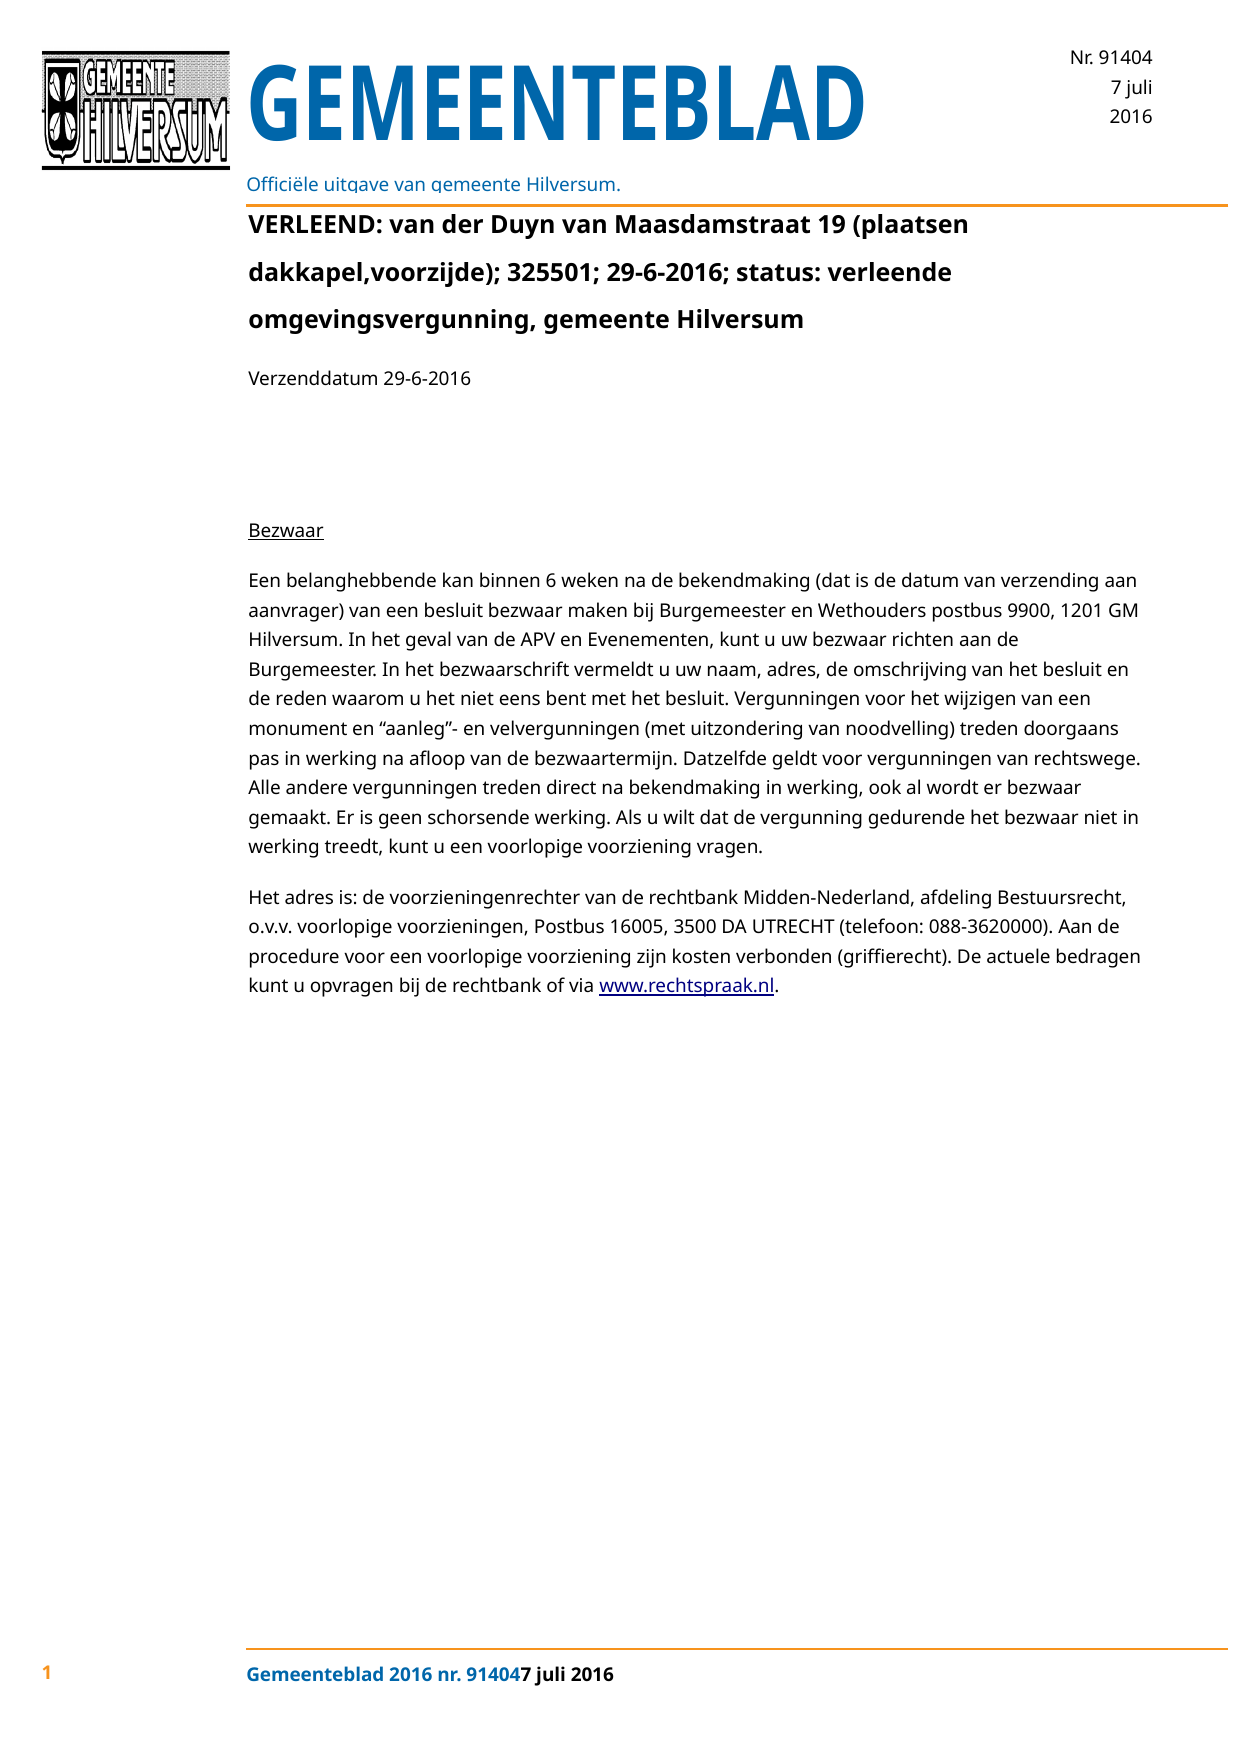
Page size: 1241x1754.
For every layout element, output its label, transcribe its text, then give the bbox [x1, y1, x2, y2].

text Het adres is: de voorzieningenrechter van de rechtbank Midden-Nederland, afdeling Bestuursrecht, o.v.v. voorlopige voorzieningen, Postbus 16005, 3500 DA UTRECHT (telefoon: 088-3620000). Aan de procedure voor een voorlopige voorziening zijn kosten verbonden (griffierecht). De actuele bedragen kunt u opvragen bij de rechtbank of via www.rechtspraak.nl. [248, 884, 1152, 998]
text Verzenddatum 29-6-2016 [248, 366, 1152, 391]
text Bezwaar [248, 517, 1152, 542]
text VERLEEND: van der Duyn van Maasdamstraat 19 (plaatsen dakkapel,voorzijde); 325501; 29-6-2016; status: verleende omgevingsvergunning, gemeente Hilversum [248, 207, 1152, 336]
text Een belanghebbende kan binnen 6 weken na de bekendmaking (dat is de datum van verzending aan aanvrager) van een besluit bezwaar maken bij Burgemeester en Wethouders postbus 9900, 1201 GM Hilversum. In het geval van de APV en Evenementen, kunt u uw bezwaar richten aan de Burgemeester. In het bezwaarschrift vermeldt u uw naam, adres, de omschrijving van het besluit en de reden waarom u het niet eens bent met het besluit. Vergunningen voor het wijzigen van een monument en “aanleg”- en velvergunningen (met uitzondering van noodvelling) treden doorgaans pas in werking na afloop van de bezwaartermijn. Datzelfde geldt voor vergunningen van rechtswege. Alle andere vergunningen treden direct na bekendmaking in werking, ook al wordt er bezwaar gemaakt. Er is geen schorsende werking. Als u wilt dat de vergunning gedurende het bezwaar niet in werking treedt, kunt u een voorlopige voorziening vragen. [248, 567, 1152, 859]
picture [41, 47, 231, 172]
